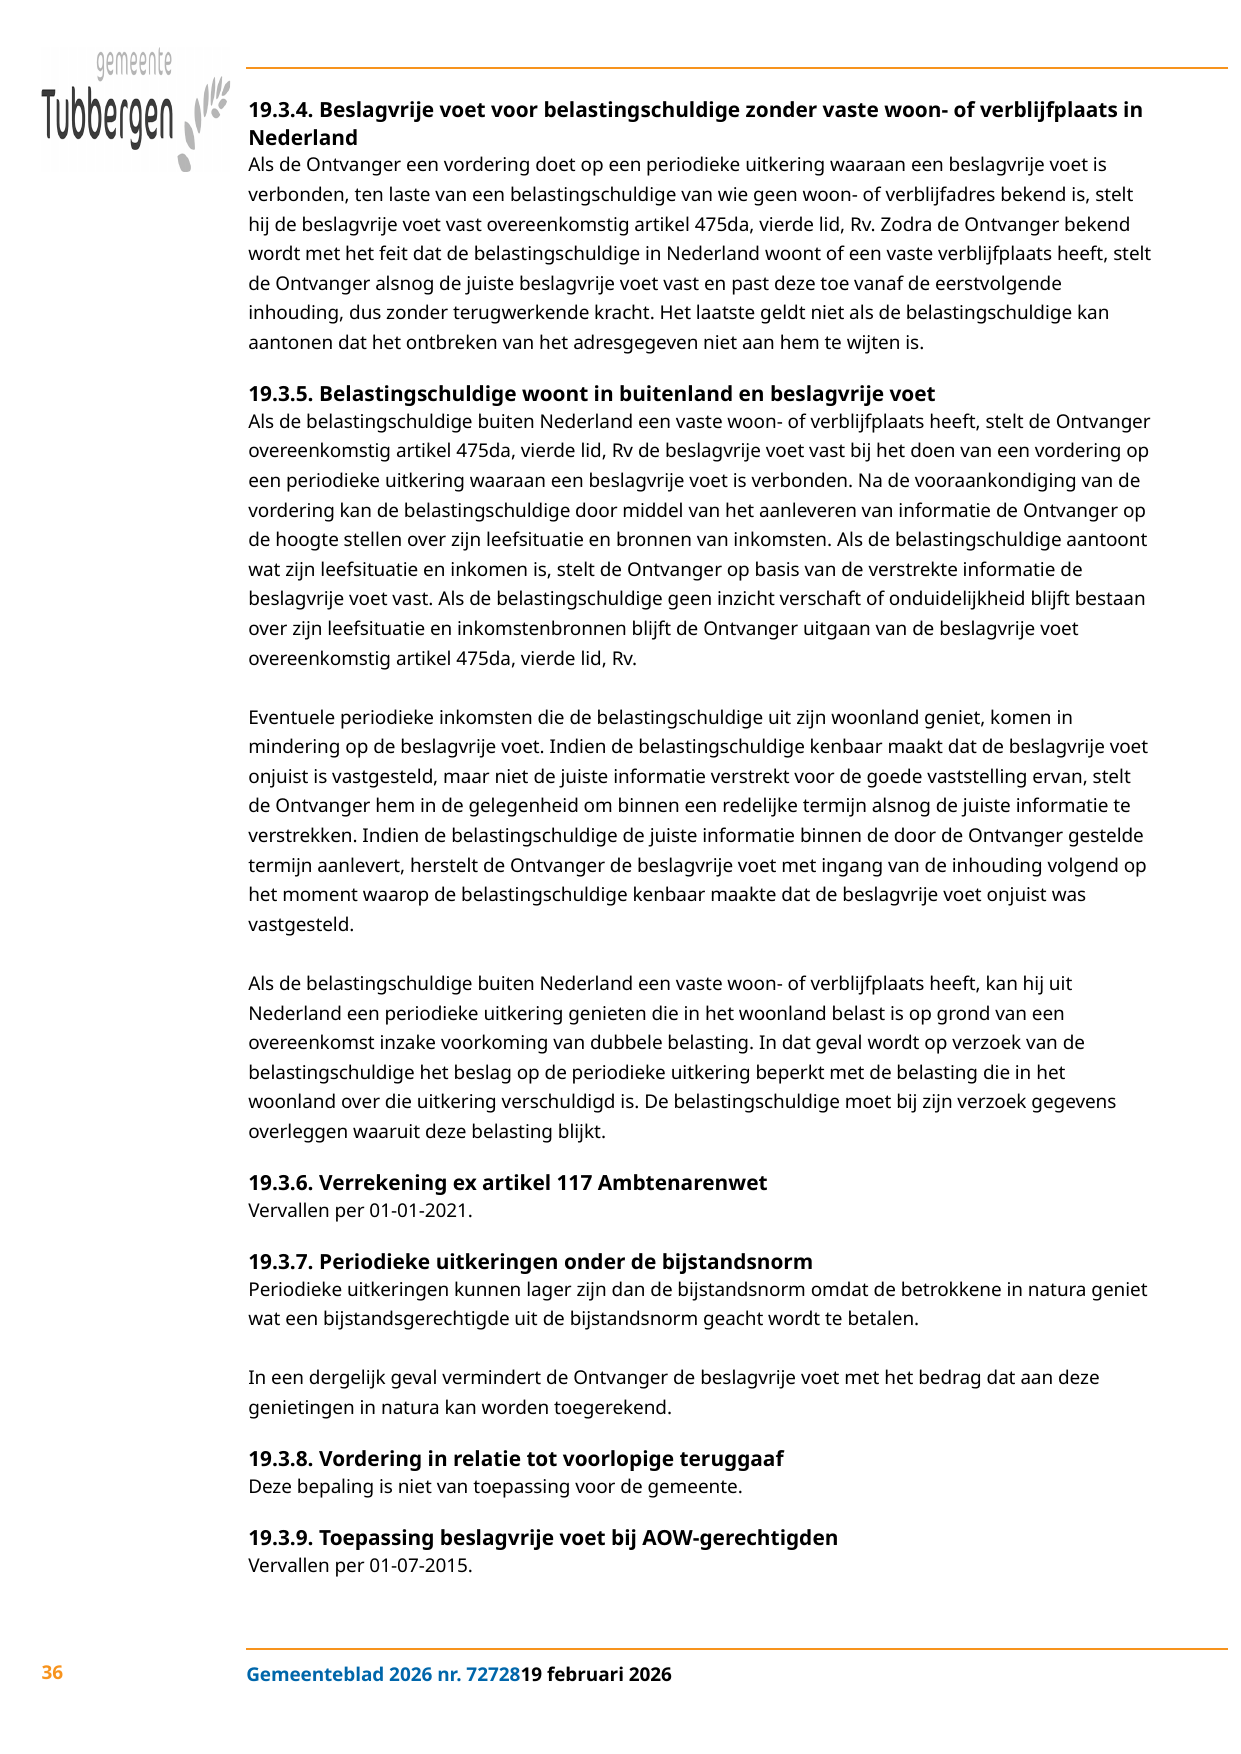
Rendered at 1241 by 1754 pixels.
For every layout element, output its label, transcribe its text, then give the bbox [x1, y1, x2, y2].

picture [41, 47, 231, 172]
text 19.3.7. Periodieke uitkeringen onder de bijstandsnorm [248, 1247, 1152, 1276]
text 19.3.8. Vordering in relatie tot voorlopige teruggaaf [248, 1444, 1152, 1473]
text Vervallen per 01-01-2021. [248, 1197, 1152, 1223]
text Eventuele periodieke inkomsten die de belastingschuldige uit zijn woonland geniet, komen in mindering op de beslagvrije voet. Indien de belastingschuldige kenbaar maakt dat de beslagvrije voet onjuist is vastgesteld, maar niet de juiste informatie verstrekt voor de goede vaststelling ervan, stelt de Ontvanger hem in de gelegenheid om binnen een redelijke termijn alsnog de juiste informatie te verstrekken. Indien de belastingschuldige de juiste informatie binnen de door de Ontvanger gestelde termijn aanlevert, herstelt de Ontvanger de beslagvrije voet met ingang van de inhouding volgend op het moment waarop de belastingschuldige kenbaar maakte dat de beslagvrije voet onjuist was vastgesteld. [248, 704, 1152, 937]
text Periodieke uitkeringen kunnen lager zijn dan de bijstandsnorm omdat de betrokkene in natura geniet wat een bijstandsgerechtigde uit de bijstandsnorm geacht wordt te betalen. [248, 1276, 1152, 1331]
text 19.3.4. Beslagvrije voet voor belastingschuldige zonder vaste woon- of verblijfplaats in Nederland [248, 95, 1152, 152]
text Als de Ontvanger een vordering doet op een periodieke uitkering waaraan een beslagvrije voet is verbonden, ten laste van een belastingschuldige van wie geen woon- of verblijfadres bekend is, stelt hij de beslagvrije voet vast overeenkomstig artikel 475da, vierde lid, Rv. Zodra de Ontvanger bekend wordt met het feit dat de belastingschuldige in Nederland woont of een vaste verblijfplaats heeft, stelt de Ontvanger alsnog de juiste beslagvrije voet vast en past deze toe vanaf de eerstvolgende inhouding, dus zonder terugwerkende kracht. Het laatste geldt niet als de belastingschuldige kan aantonen dat het ontbreken van het adresgegeven niet aan hem te wijten is. [248, 152, 1152, 355]
text Als de belastingschuldige buiten Nederland een vaste woon- of verblijfplaats heeft, kan hij uit Nederland een periodieke uitkering genieten die in het woonland belast is op grond van een overeenkomst inzake voorkoming van dubbele belasting. In dat geval wordt op verzoek van de belastingschuldige het beslag op de periodieke uitkering beperkt met de belasting die in het woonland over die uitkering verschuldigd is. De belastingschuldige moet bij zijn verzoek gegevens overleggen waaruit deze belasting blijkt. [248, 970, 1152, 1144]
text Deze bepaling is niet van toepassing voor de gemeente. [248, 1473, 1152, 1499]
text Als de belastingschuldige buiten Nederland een vaste woon- of verblijfplaats heeft, stelt de Ontvanger overeenkomstig artikel 475da, vierde lid, Rv de beslagvrije voet vast bij het doen van een vordering op een periodieke uitkering waaraan een beslagvrije voet is verbonden. Na de vooraankondiging van de vordering kan de belastingschuldige door middel van het aanleveren van informatie de Ontvanger op de hoogte stellen over zijn leefsituatie en bronnen van inkomsten. Als de belastingschuldige aantoont wat zijn leefsituatie en inkomen is, stelt de Ontvanger op basis van de verstrekte informatie de beslagvrije voet vast. Als de belastingschuldige geen inzicht verschaft of onduidelijkheid blijft bestaan over zijn leefsituatie en inkomstenbronnen blijft de Ontvanger uitgaan van de beslagvrije voet overeenkomstig artikel 475da, vierde lid, Rv. [248, 408, 1152, 670]
text 19.3.9. Toepassing beslagvrije voet bij AOW-gerechtigden [248, 1523, 1152, 1552]
text 19.3.5. Belastingschuldige woont in buitenland en beslagvrije voet [248, 379, 1152, 408]
text In een dergelijk geval vermindert de Ontvanger de beslagvrije voet met het bedrag dat aan deze genietingen in natura kan worden toegerekend. [248, 1364, 1152, 1420]
text Vervallen per 01-07-2015. [248, 1552, 1152, 1577]
text 19.3.6. Verrekening ex artikel 117 Ambtenarenwet [248, 1168, 1152, 1197]
